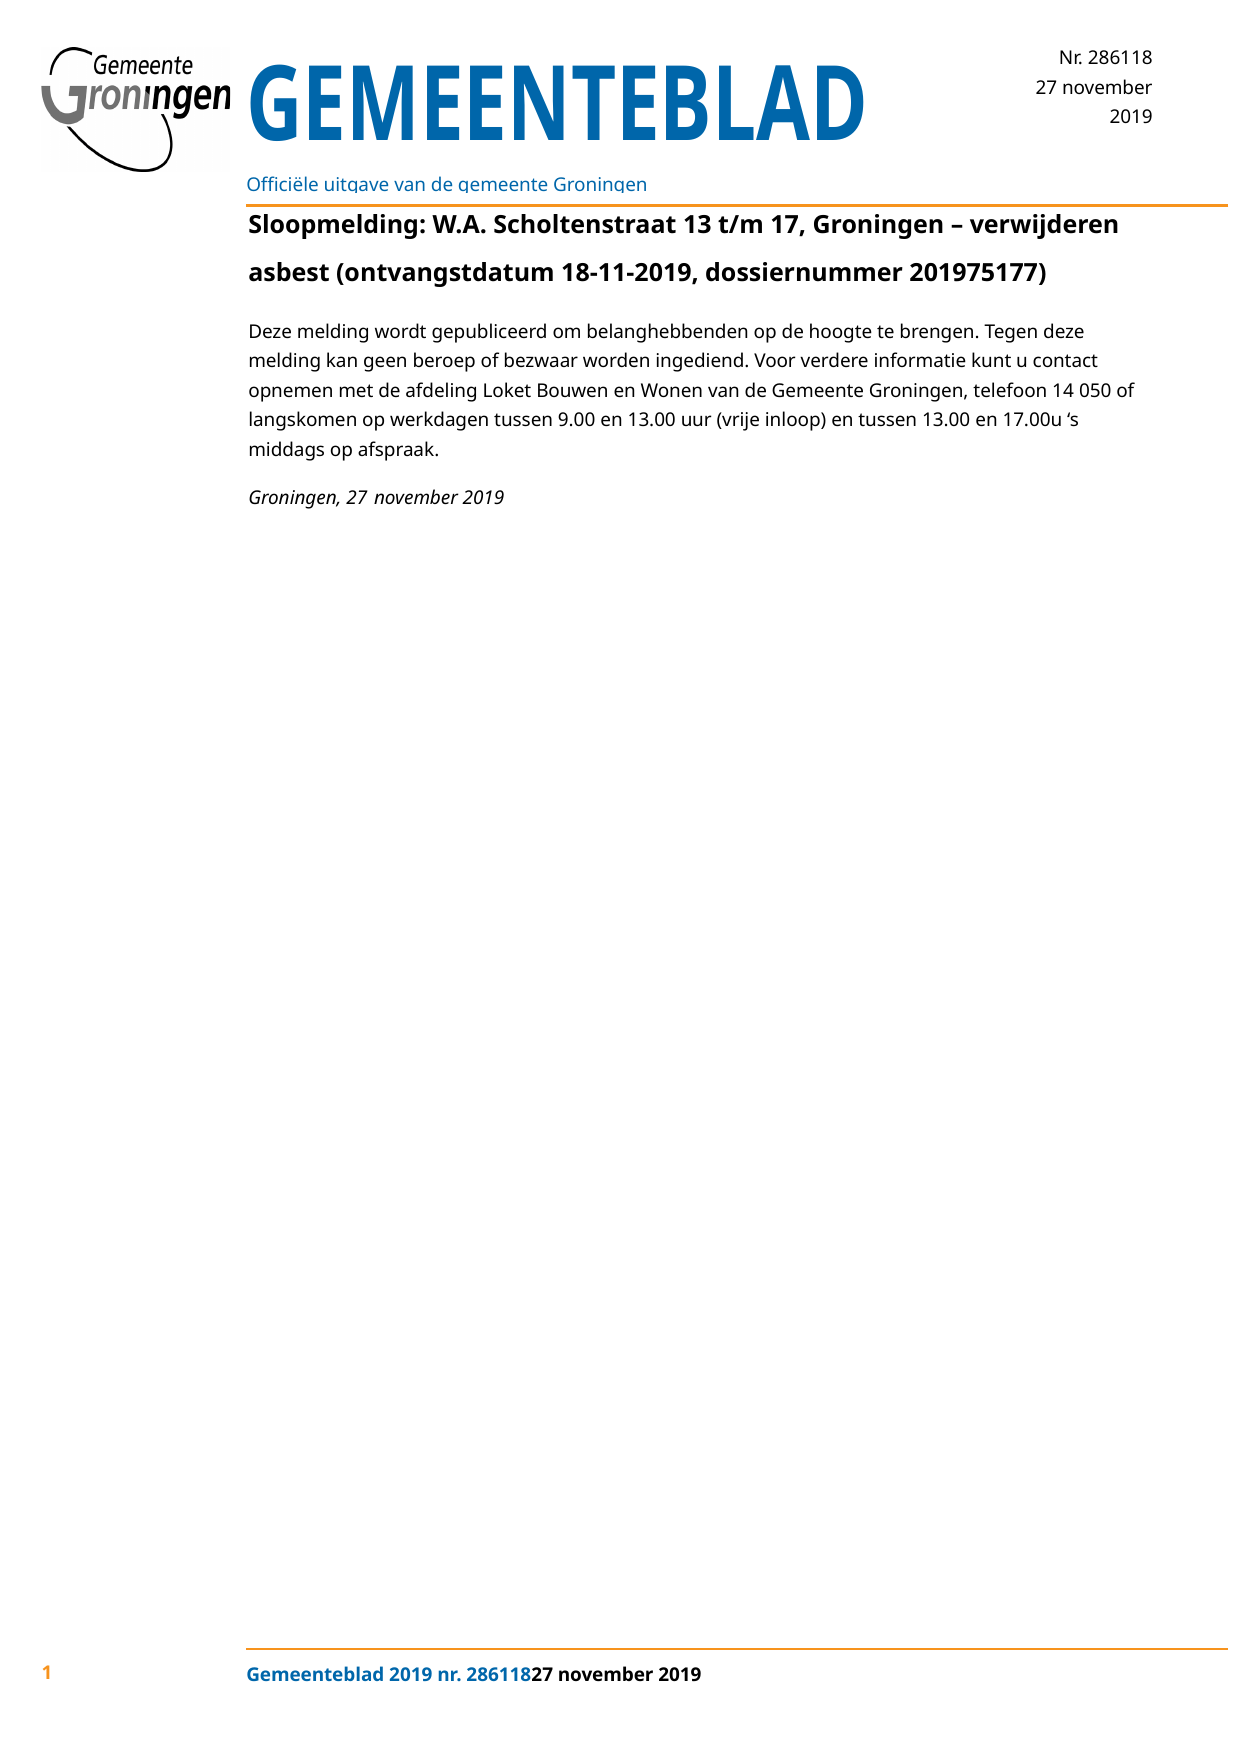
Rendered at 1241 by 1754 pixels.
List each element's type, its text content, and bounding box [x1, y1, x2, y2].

picture [41, 47, 231, 172]
text Sloopmelding: W.A. Scholtenstraat 13 t/m 17, Groningen – verwijderen asbest (ontvangstdatum 18-11-2019, dossiernummer 201975177) [248, 207, 1152, 288]
text Deze melding wordt gepubliceerd om belanghebbenden op de hoogte te brengen. Tegen deze melding kan geen beroep of bezwaar worden ingediend. Voor verdere informatie kunt u contact opnemen met de afdeling Loket Bouwen en Wonen van de Gemeente Groningen, telefoon 14 050 of langskomen op werkdagen tussen 9.00 en 13.00 uur (vrije inloop) en tussen 13.00 en 17.00u ‘s middags op afspraak. [248, 318, 1152, 462]
text Groningen, 27 november 2019 [248, 484, 1152, 510]
